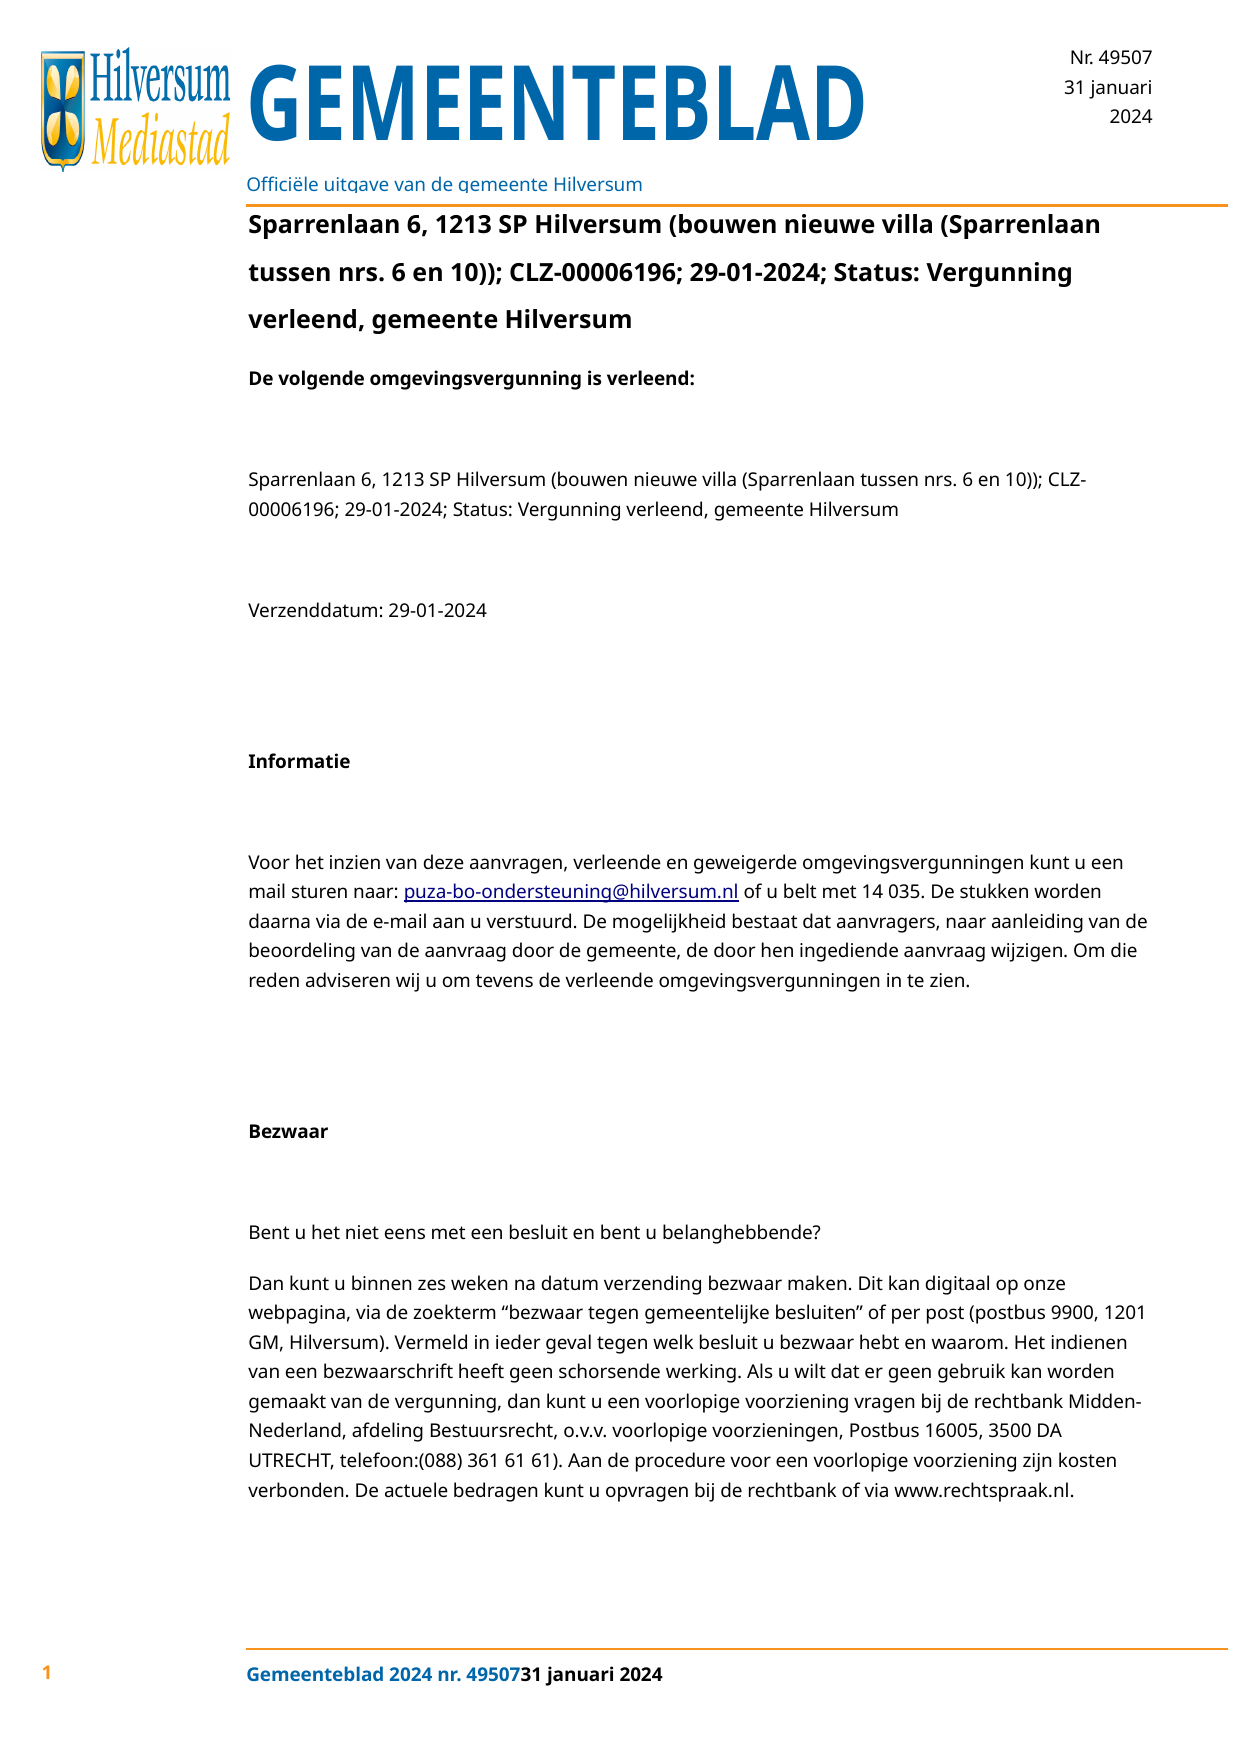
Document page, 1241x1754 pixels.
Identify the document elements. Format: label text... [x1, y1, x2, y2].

picture [41, 47, 231, 172]
text Sparrenlaan 6, 1213 SP Hilversum (bouwen nieuwe villa (Sparrenlaan tussen nrs. 6 en 10)); CLZ-00006196; 29-01-2024; Status: Vergunning verleend, gemeente Hilversum [248, 207, 1152, 336]
text Dan kunt u binnen zes weken na datum verzending bezwaar maken. Dit kan digitaal op onze webpagina, via de zoekterm “bezwaar tegen gemeentelijke besluiten” of per post (postbus 9900, 1201 GM, Hilversum). Vermeld in ieder geval tegen welk besluit u bezwaar hebt en waarom. Het indienen van een bezwaarschrift heeft geen schorsende werking. Als u wilt dat er geen gebruik kan worden gemaakt van de vergunning, dan kunt u een voorlopige voorziening vragen bij de rechtbank Midden-Nederland, afdeling Bestuursrecht, o.v.v. voorlopige voorzieningen, Postbus 16005, 3500 DA UTRECHT, telefoon:(088) 361 61 61). Aan de procedure voor een voorlopige voorziening zijn kosten verbonden. De actuele bedragen kunt u opvragen bij de rechtbank of via www.rechtspraak.nl. [248, 1270, 1152, 1502]
text De volgende omgevingsvergunning is verleend: [248, 366, 1152, 391]
text Sparrenlaan 6, 1213 SP Hilversum (bouwen nieuwe villa (Sparrenlaan tussen nrs. 6 en 10)); CLZ-00006196; 29-01-2024; Status: Vergunning verleend, gemeente Hilversum [248, 466, 1152, 522]
text Voor het inzien van deze aanvragen, verleende en geweigerde omgevingsvergunningen kunt u een mail sturen naar: puza-bo-ondersteuning@hilversum.nl of u belt met 14 035. De stukken worden daarna via de e-mail aan u verstuurd. De mogelijkheid bestaat dat aanvragers, naar aanleiding van de beoordeling van de aanvraag door de gemeente, de door hen ingediende aanvraag wijzigen. Om die reden adviseren wij u om tevens de verleende omgevingsvergunningen in te zien. [248, 849, 1152, 993]
text Bent u het niet eens met een besluit en bent u belanghebbende? [248, 1219, 1152, 1245]
text Informatie [248, 748, 1152, 774]
text Bezwaar [248, 1118, 1152, 1144]
text Verzenddatum: 29-01-2024 [248, 597, 1152, 622]
